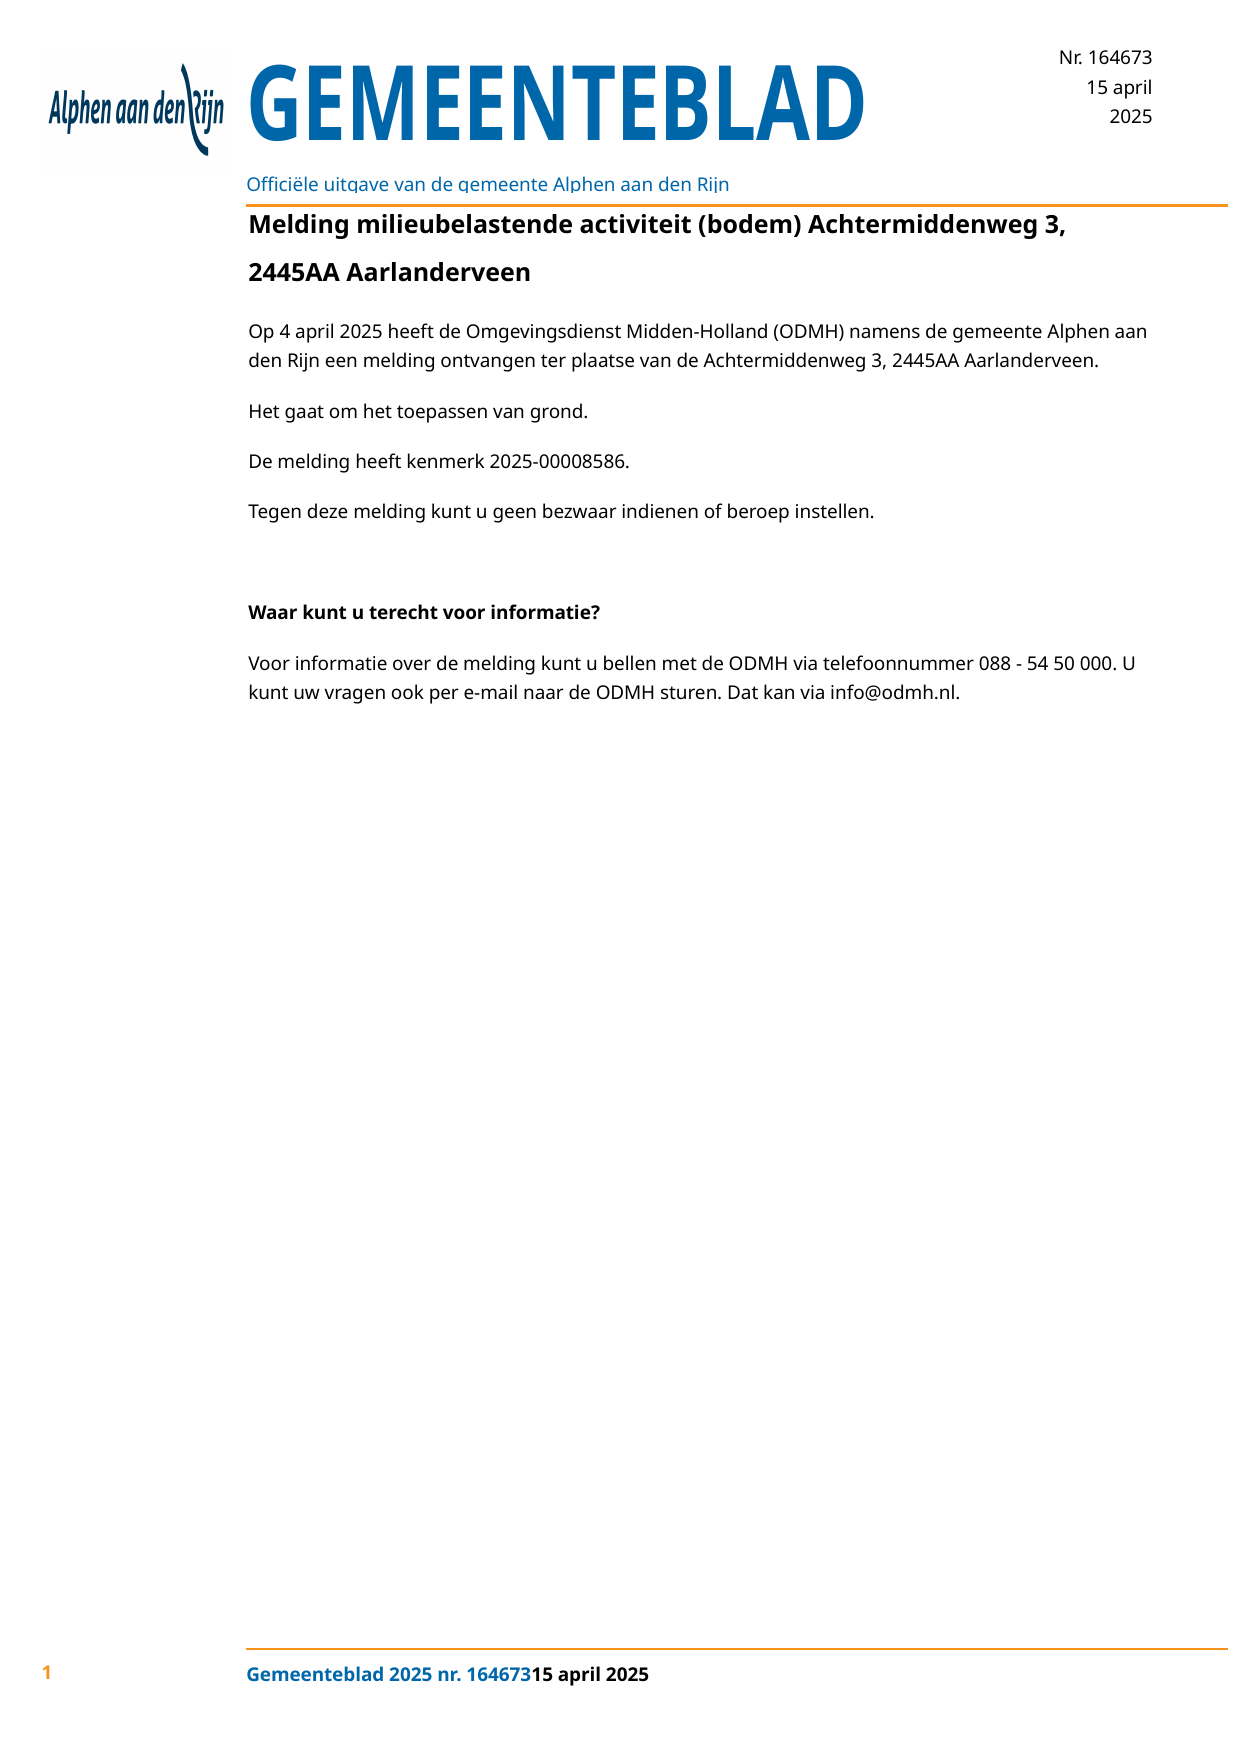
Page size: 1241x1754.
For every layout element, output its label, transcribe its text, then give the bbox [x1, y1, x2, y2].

text Melding milieubelastende activiteit (bodem) Achtermiddenweg 3, 2445AA Aarlanderveen [248, 207, 1152, 288]
text Voor informatie over de melding kunt u bellen met de ODMH via telefoonnummer 088 - 54 50 000. U kunt uw vragen ook per e-mail naar de ODMH sturen. Dat kan via info@odmh.nl. [248, 650, 1152, 705]
text Tegen deze melding kunt u geen bezwaar indienen of beroep instellen. [248, 499, 1152, 524]
text Waar kunt u terecht voor informatie? [248, 599, 1152, 625]
text De melding heeft kenmerk 2025-00008586. [248, 448, 1152, 474]
text Het gaat om het toepassen van grond. [248, 398, 1152, 424]
picture [41, 47, 231, 172]
text Op 4 april 2025 heeft de Omgevingsdienst Midden-Holland (ODMH) namens de gemeente Alphen aan den Rijn een melding ontvangen ter plaatse van de Achtermiddenweg 3, 2445AA Aarlanderveen. [248, 318, 1152, 373]
